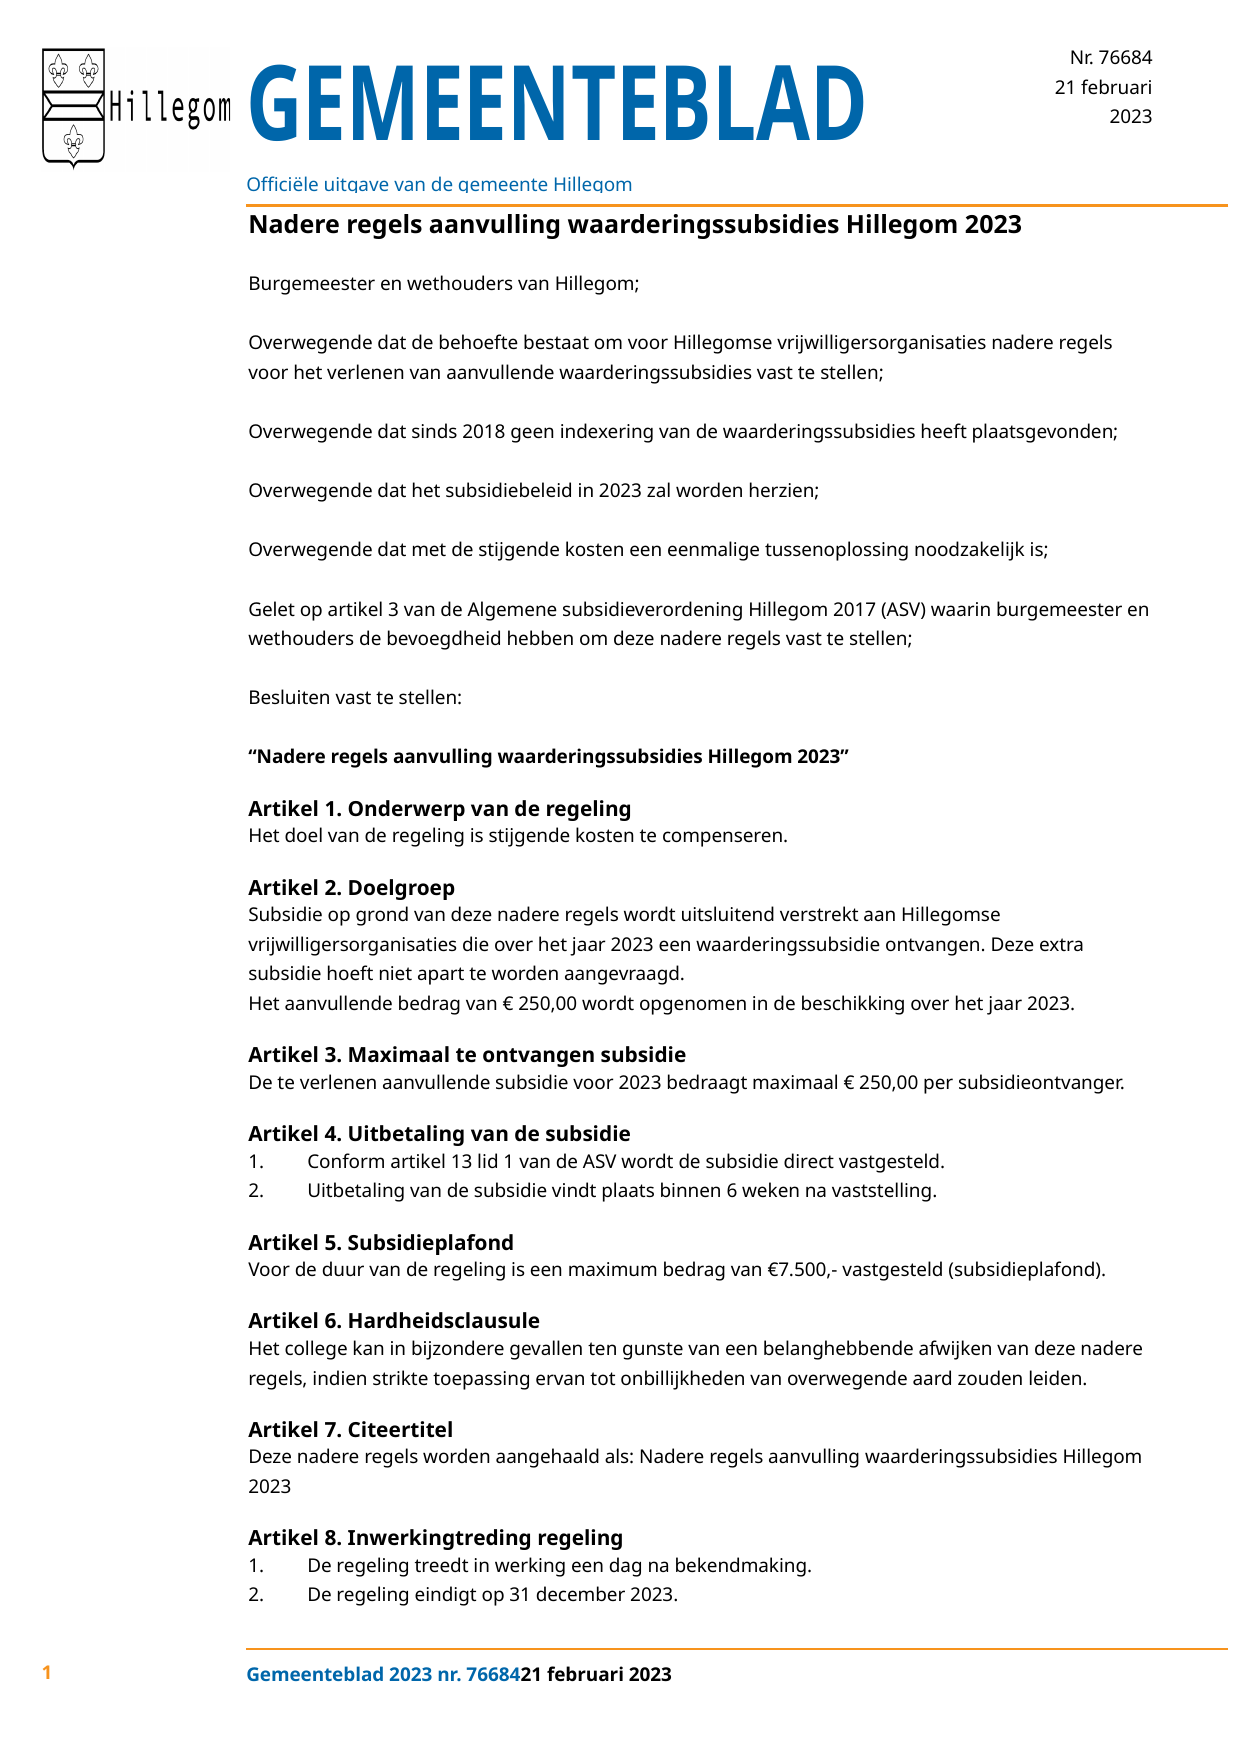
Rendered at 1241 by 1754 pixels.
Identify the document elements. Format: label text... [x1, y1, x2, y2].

text Gelet op artikel 3 van de Algemene subsidieverordening Hillegom 2017 (ASV) waarin burgemeester en wethouders de bevoegdheid hebben om deze nadere regels vast te stellen; [248, 596, 1152, 651]
list Conform artikel 13 lid 1 van de ASV wordt de subsidie direct vastgesteld. [248, 1148, 1152, 1173]
text Het aanvullende bedrag van € 250,00 wordt opgenomen in de beschikking over het jaar 2023. [248, 990, 1152, 1016]
text Nadere regels aanvulling waarderingssubsidies Hillegom 2023 [248, 207, 1152, 241]
list Uitbetaling van de subsidie vindt plaats binnen 6 weken na vaststelling. [248, 1177, 1152, 1203]
text Artikel 4. Uitbetaling van de subsidie [248, 1119, 1152, 1148]
text Besluiten vast te stellen: [248, 684, 1152, 710]
text Het doel van de regeling is stijgende kosten te compenseren. [248, 822, 1152, 848]
text Artikel 7. Citeertitel [248, 1415, 1152, 1443]
text Subsidie op grond van deze nadere regels wordt uitsluitend verstrekt aan Hillegomse vrijwilligersorganisaties die over het jaar 2023 een waarderingssubsidie ontvangen. Deze extra subsidie hoeft niet apart te worden aangevraagd. [248, 901, 1152, 986]
text Artikel 8. Inwerkingtreding regeling [248, 1523, 1152, 1552]
text Overwegende dat sinds 2018 geen indexering van de waarderingssubsidies heeft plaatsgevonden; [248, 418, 1152, 444]
text De te verlenen aanvullende subsidie voor 2023 bedraagt maximaal € 250,00 per subsidieontvanger. [248, 1069, 1152, 1095]
text Artikel 6. Hardheidsclausule [248, 1307, 1152, 1335]
text Artikel 1. Onderwerp van de regeling [248, 794, 1152, 822]
text Voor de duur van de regeling is een maximum bedrag van €7.500,- vastgesteld (subsidieplafond). [248, 1256, 1152, 1282]
text Artikel 2. Doelgroep [248, 873, 1152, 901]
text Overwegende dat met de stijgende kosten een eenmalige tussenoplossing noodzakelijk is; [248, 537, 1152, 562]
picture [41, 47, 231, 172]
text Artikel 5. Subsidieplafond [248, 1228, 1152, 1256]
text Het college kan in bijzondere gevallen ten gunste van een belanghebbende afwijken van deze nadere regels, indien strikte toepassing ervan tot onbillijkheden van overwegende aard zouden leiden. [248, 1335, 1152, 1390]
text Overwegende dat de behoefte bestaat om voor Hillegomse vrijwilligersorganisaties nadere regels voor het verlenen van aanvullende waarderingssubsidies vast te stellen; [248, 329, 1152, 385]
text Artikel 3. Maximaal te ontvangen subsidie [248, 1041, 1152, 1069]
text Overwegende dat het subsidiebeleid in 2023 zal worden herzien; [248, 477, 1152, 503]
list De regeling treedt in werking een dag na bekendmaking. [248, 1552, 1152, 1578]
text Burgemeester en wethouders van Hillegom; [248, 270, 1152, 296]
text Deze nadere regels worden aangehaald als: Nadere regels aanvulling waarderingssubsidies Hillegom 2023 [248, 1443, 1152, 1499]
text “Nadere regels aanvulling waarderingssubsidies Hillegom 2023” [248, 744, 1152, 769]
list De regeling eindigt op 31 december 2023. [248, 1582, 1152, 1607]
